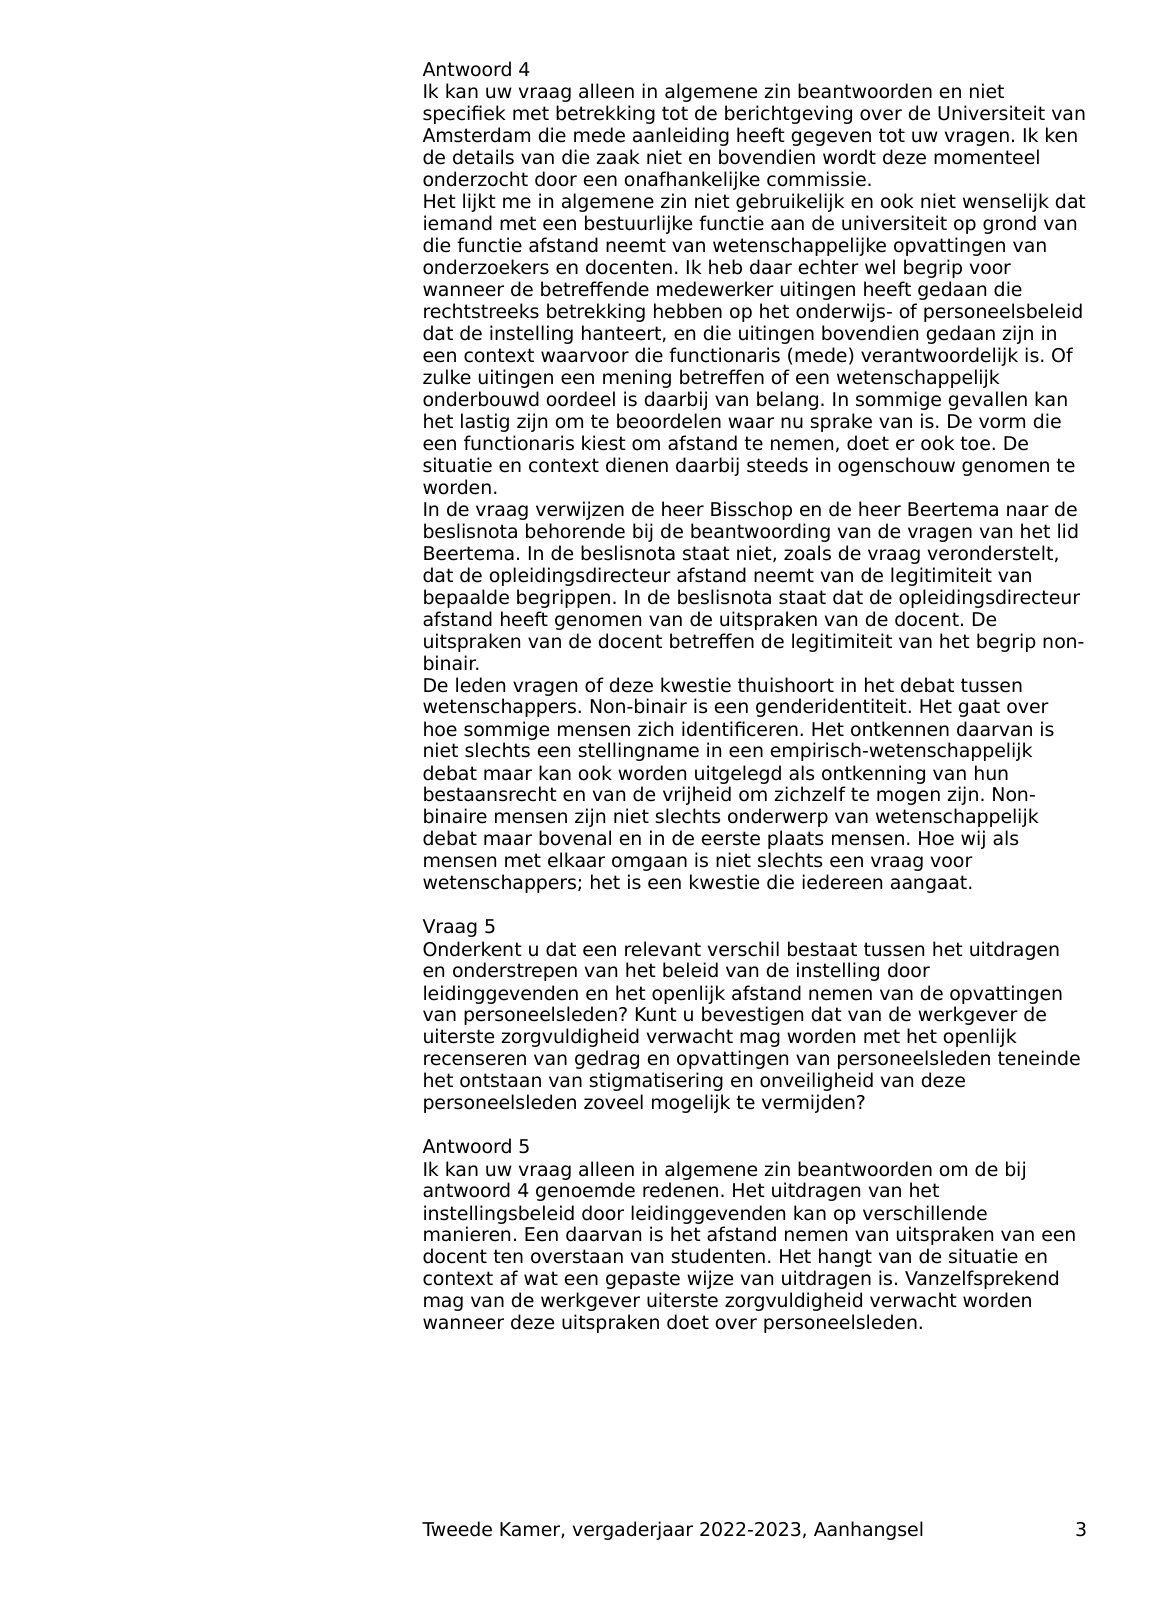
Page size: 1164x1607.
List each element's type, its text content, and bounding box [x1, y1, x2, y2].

text De leden vragen of deze kwestie thuishoort in het debat tussen wetenschappers. Non-binair is een genderidentiteit. Het gaat over hoe sommige mensen zich identificeren. Het ontkennen daarvan is niet slechts een stellingname in een empirisch-wetenschappelijk debat maar kan ook worden uitgelegd als ontkenning van hun bestaansrecht en van de vrijheid om zichzelf te mogen zijn. Non-binaire mensen zijn niet slechts onderwerp van wetenschappelijk debat maar bovenal en in de eerste plaats mensen. Hoe wij als mensen met elkaar omgaan is niet slechts een vraag voor wetenschappers; het is een kwestie die iedereen aangaat. [422, 674, 1087, 894]
text Ik kan uw vraag alleen in algemene zin beantwoorden om de bij antwoord 4 genoemde redenen. Het uitdragen van het instellingsbeleid door leidinggevenden kan op verschillende manieren. Een daarvan is het afstand nemen van uitspraken van een docent ten overstaan van studenten. Het hangt van de situatie en context af wat een gepaste wijze van uitdragen is. Vanzelfsprekend mag van de werkgever uiterste zorgvuldigheid verwacht worden wanneer deze uitspraken doet over personeelsleden. [422, 1158, 1087, 1334]
text Ik kan uw vraag alleen in algemene zin beantwoorden en niet specifiek met betrekking tot de berichtgeving over de Universiteit van Amsterdam die mede aanleiding heeft gegeven tot uw vragen. Ik ken de details van die zaak niet en bovendien wordt deze momenteel onderzocht door een onafhankelijke commissie. [422, 81, 1087, 191]
text Vraag 5 [422, 916, 1087, 938]
text Onderkent u dat een relevant verschil bestaat tussen het uitdragen en onderstrepen van het beleid van de instelling door leidinggevenden en het openlijk afstand nemen van de opvattingen van personeelsleden? Kunt u bevestigen dat van de werkgever de uiterste zorgvuldigheid verwacht mag worden met het openlijk recenseren van gedrag en opvattingen van personeelsleden teneinde het ontstaan van stigmatisering en onveiligheid van deze personeelsleden zoveel mogelijk te vermijden? [422, 938, 1087, 1114]
text In de vraag verwijzen de heer Bisschop en de heer Beertema naar de beslisnota behorende bij de beantwoording van de vragen van het lid Beertema. In de beslisnota staat niet, zoals de vraag veronderstelt, dat de opleidingsdirecteur afstand neemt van de legitimiteit van bepaalde begrippen. In de beslisnota staat dat de opleidingsdirecteur afstand heeft genomen van de uitspraken van de docent. De uitspraken van de docent betreffen de legitimiteit van het begrip non-binair. [422, 499, 1087, 674]
text Antwoord 5 [422, 1136, 1087, 1158]
text Het lijkt me in algemene zin niet gebruikelijk en ook niet wenselijk dat iemand met een bestuurlijke functie aan de universiteit op grond van die functie afstand neemt van wetenschappelijke opvattingen van onderzoekers en docenten. Ik heb daar echter wel begrip voor wanneer de betreffende medewerker uitingen heeft gedaan die rechtstreeks betrekking hebben op het onderwijs- of personeelsbeleid dat de instelling hanteert, en die uitingen bovendien gedaan zijn in een context waarvoor die functionaris (mede) verantwoordelijk is. Of zulke uitingen een mening betreffen of een wetenschappelijk onderbouwd oordeel is daarbij van belang. In sommige gevallen kan het lastig zijn om te beoordelen waar nu sprake van is. De vorm die een functionaris kiest om afstand te nemen, doet er ook toe. De situatie en context dienen daarbij steeds in ogenschouw genomen te worden. [422, 191, 1087, 499]
text Antwoord 4 [422, 59, 1087, 81]
